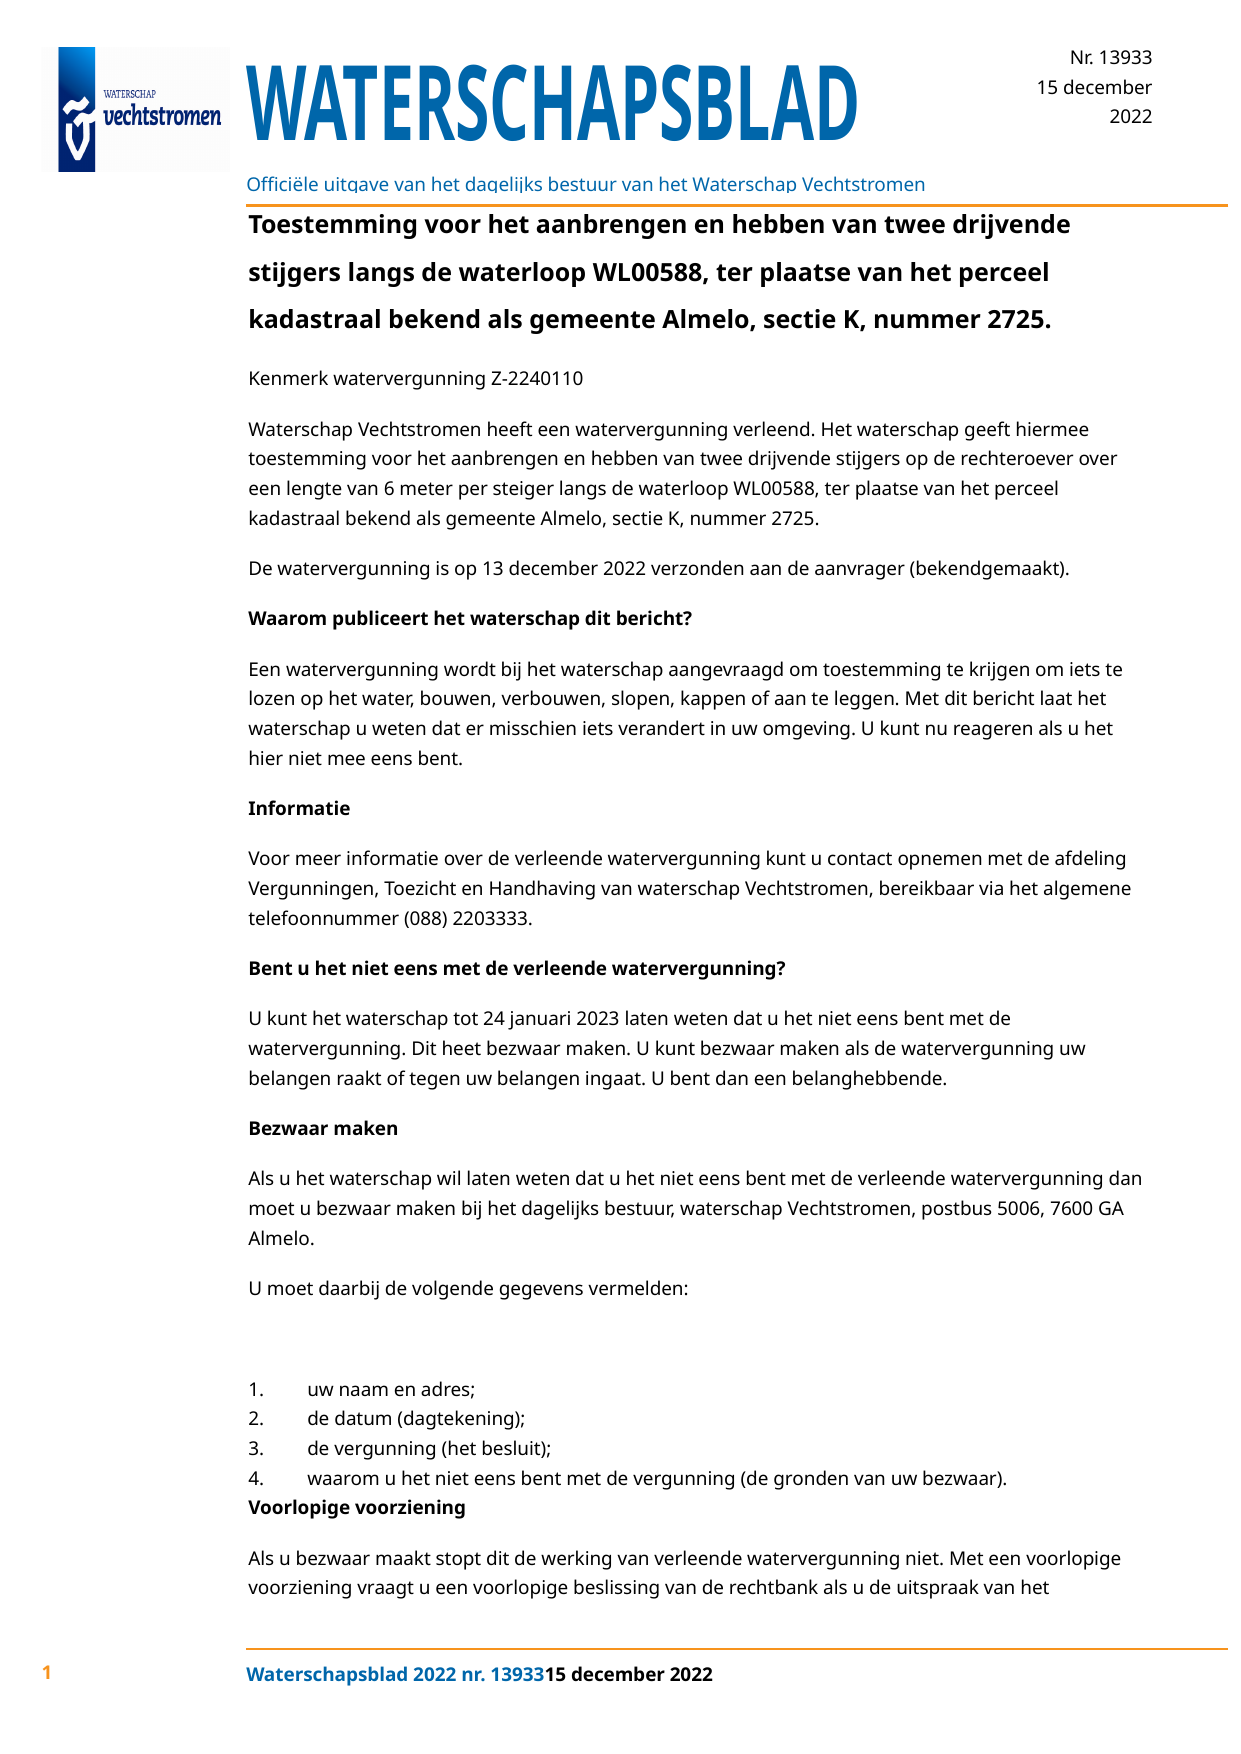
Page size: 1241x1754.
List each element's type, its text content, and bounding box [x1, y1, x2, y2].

text Bezwaar maken [248, 1115, 1152, 1141]
picture [41, 47, 231, 172]
list uw naam en adres; [248, 1376, 1152, 1402]
text Voorlopige voorziening [248, 1494, 1152, 1520]
list waarom u het niet eens bent met de vergunning (de gronden van uw bezwaar). [248, 1465, 1152, 1490]
text Bent u het niet eens met de verleende watervergunning? [248, 955, 1152, 981]
text U moet daarbij de volgende gegevens vermelden: [248, 1275, 1152, 1301]
text Kenmerk watervergunning Z-2240110 [248, 366, 1152, 391]
text Informatie [248, 795, 1152, 821]
text Voor meer informatie over de verleende watervergunning kunt u contact opnemen met de afdeling Vergunningen, Toezicht en Handhaving van waterschap Vechtstromen, bereikbaar via het algemene telefoonnummer (088) 2203333. [248, 846, 1152, 930]
text Waterschap Vechtstromen heeft een watervergunning verleend. Het waterschap geeft hiermee toestemming voor het aanbrengen en hebben van twee drijvende stijgers op de rechteroever over een lengte van 6 meter per steiger langs de waterloop WL00588, ter plaatse van het perceel kadastraal bekend als gemeente Almelo, sectie K, nummer 2725. [248, 416, 1152, 530]
list de vergunning (het besluit); [248, 1435, 1152, 1461]
text Een watervergunning wordt bij het waterschap aangevraagd om toestemming te krijgen om iets te lozen op het water, bouwen, verbouwen, slopen, kappen of aan te leggen. Met dit bericht laat het waterschap u weten dat er misschien iets verandert in uw omgeving. U kunt nu reageren als u het hier niet mee eens bent. [248, 656, 1152, 770]
text Waarom publiceert het waterschap dit bericht? [248, 606, 1152, 631]
text Toestemming voor het aanbrengen en hebben van twee drijvende stijgers langs de waterloop WL00588, ter plaatse van het perceel kadastraal bekend als gemeente Almelo, sectie K, nummer 2725. [248, 207, 1152, 336]
list de datum (dagtekening); [248, 1406, 1152, 1431]
text U kunt het waterschap tot 24 januari 2023 laten weten dat u het niet eens bent met de watervergunning. Dit heet bezwaar maken. U kunt bezwaar maken als de watervergunning uw belangen raakt of tegen uw belangen ingaat. U bent dan een belanghebbende. [248, 1006, 1152, 1090]
text Als u het waterschap wil laten weten dat u het niet eens bent met de verleende watervergunning dan moet u bezwaar maken bij het dagelijks bestuur, waterschap Vechtstromen, postbus 5006, 7600 GA Almelo. [248, 1166, 1152, 1250]
text De watervergunning is op 13 december 2022 verzonden aan de aanvrager (bekendgemaakt). [248, 555, 1152, 581]
text Als u bezwaar maakt stopt dit de werking van verleende watervergunning niet. Met een voorlopige voorziening vraagt u een voorlopige beslissing van de rechtbank als u de uitspraak van het [248, 1545, 1152, 1600]
